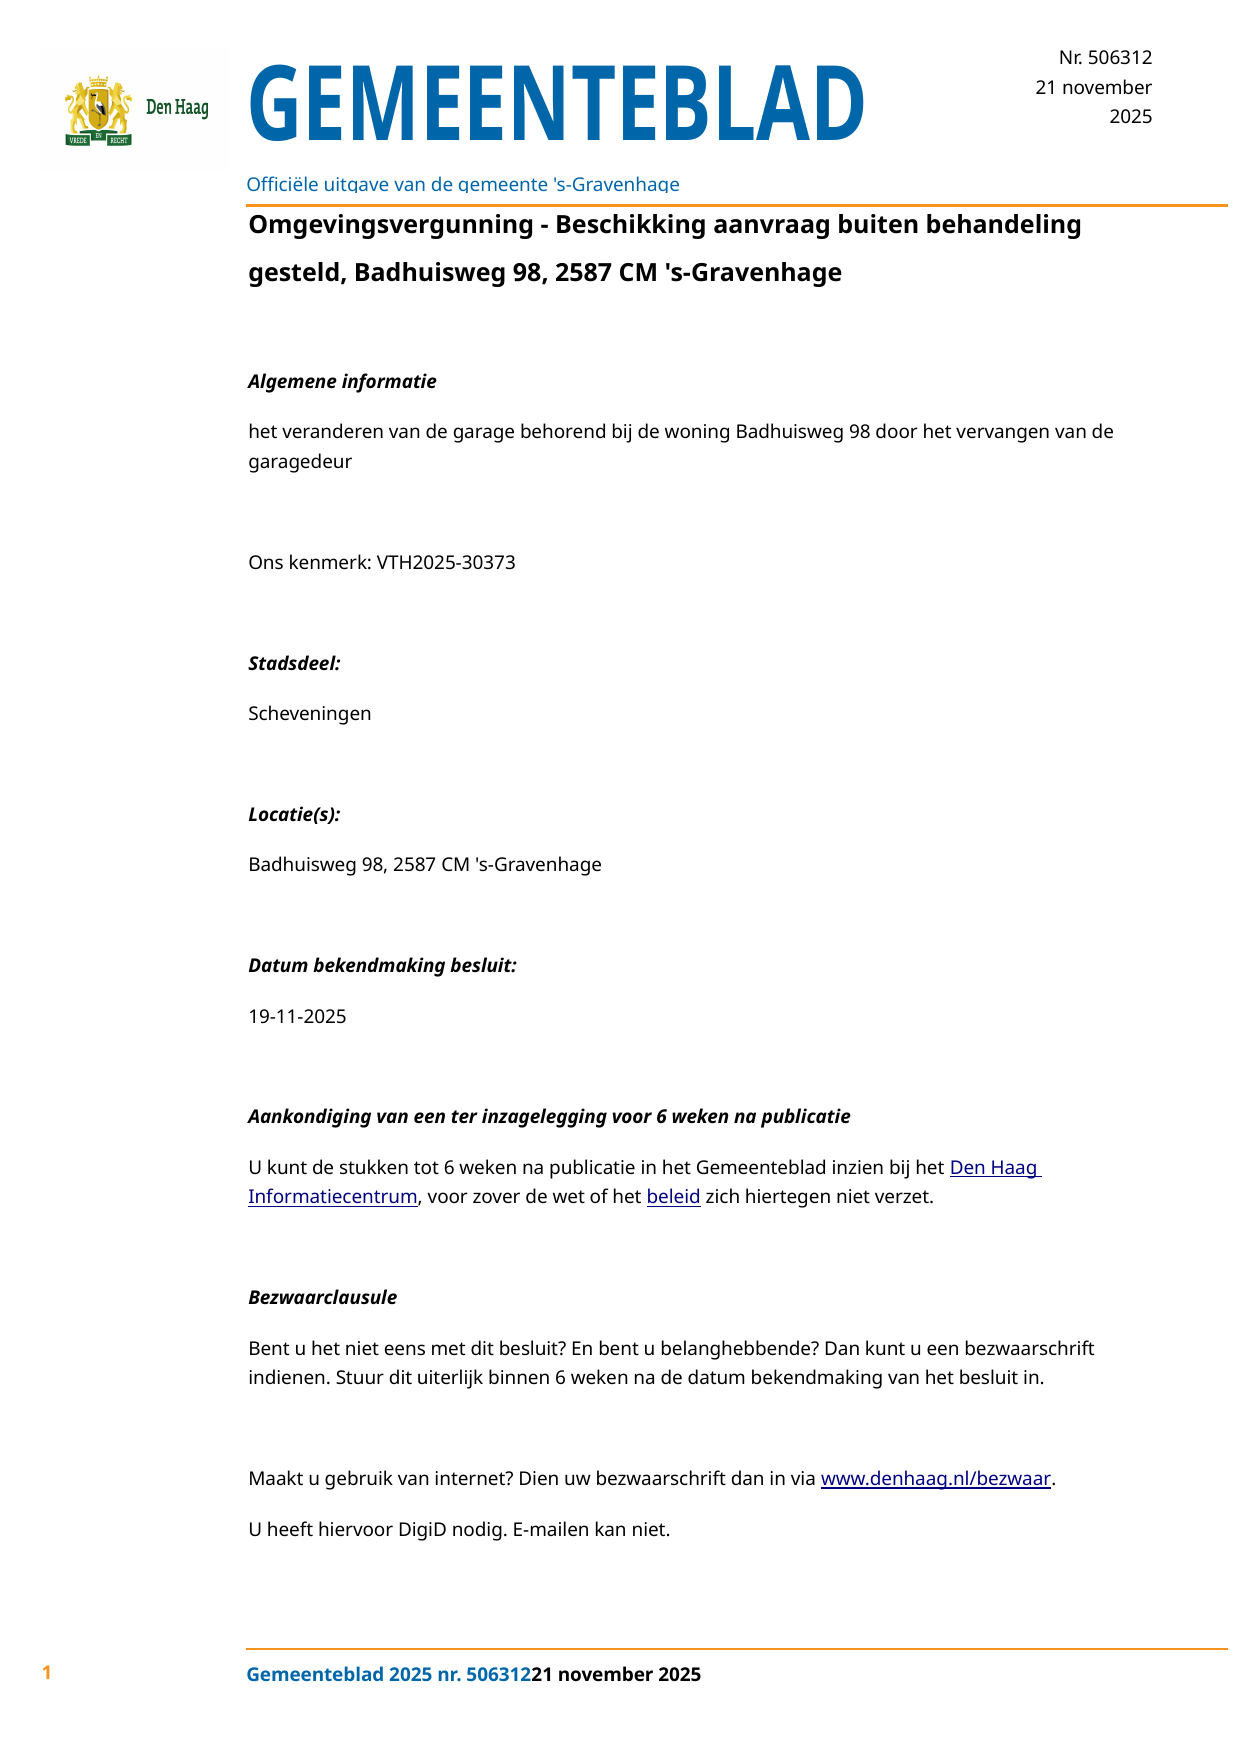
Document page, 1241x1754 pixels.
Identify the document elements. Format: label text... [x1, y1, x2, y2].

text Omgevingsvergunning - Beschikking aanvraag buiten behandeling gesteld, Badhuisweg 98, 2587 CM 's-Gravenhage [248, 207, 1152, 288]
text Datum bekendmaking besluit: [248, 952, 1152, 978]
text Bent u het niet eens met dit besluit? En bent u belanghebbende? Dan kunt u een bezwaarschrift indienen. Stuur dit uiterlijk binnen 6 weken na de datum bekendmaking van het besluit in. [248, 1335, 1152, 1390]
text Scheveningen [248, 700, 1152, 726]
text Stadsdeel: [248, 650, 1152, 676]
text Locatie(s): [248, 801, 1152, 827]
text Badhuisweg 98, 2587 CM 's-Gravenhage [248, 852, 1152, 877]
text Aankondiging van een ter inzagelegging voor 6 weken na publicatie [248, 1104, 1152, 1129]
text Algemene informatie [248, 368, 1152, 394]
picture [41, 47, 231, 172]
text Bezwaarclausule [248, 1284, 1152, 1310]
text het veranderen van de garage behorend bij de woning Badhuisweg 98 door het vervangen van de garagedeur [248, 419, 1152, 474]
text U kunt de stukken tot 6 weken na publicatie in het Gemeenteblad inzien bij het Den Haag Informatiecentrum, voor zover de wet of het beleid zich hiertegen niet verzet. [248, 1154, 1152, 1209]
text Maakt u gebruik van internet? Dien uw bezwaarschrift dan in via www.denhaag.nl/bezwaar. [248, 1465, 1152, 1491]
text U heeft hiervoor DigiD nodig. E-mailen kan niet. [248, 1516, 1152, 1542]
text Ons kenmerk: VTH2025-30373 [248, 549, 1152, 575]
text 19-11-2025 [248, 1003, 1152, 1029]
